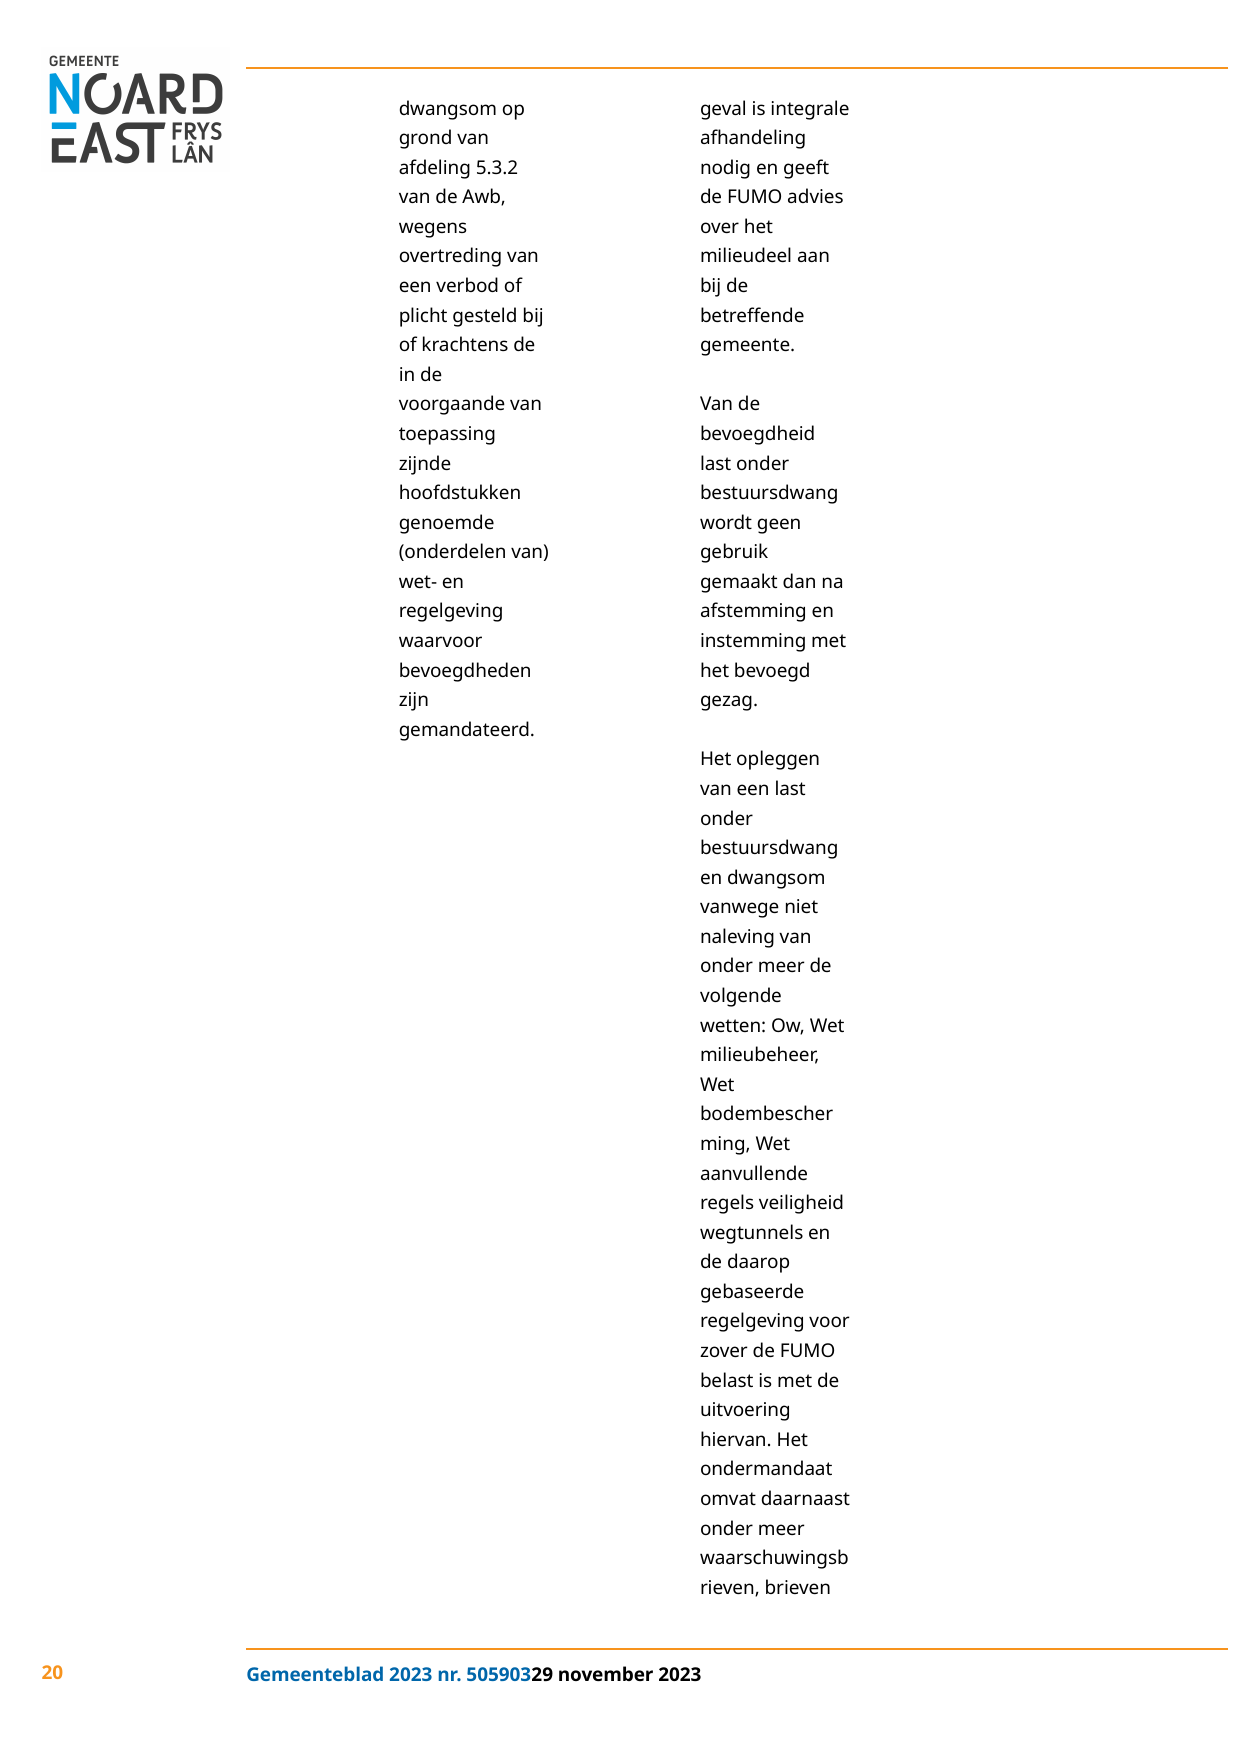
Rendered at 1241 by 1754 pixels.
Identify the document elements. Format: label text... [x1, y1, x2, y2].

table_cell geval is integrale afhandeling nodig en geeft de FUMO advies over het milieudeel aan bij de betreffende gemeente. Van de bevoegdheid last onder bestuursdwang wordt geen gebruik gemaakt dan na afstemming en instemming met het bevoegd gezag. Het opleggen van een last onder bestuursdwang en dwangsom vanwege niet naleving van onder meer de volgende wetten: Ow, Wet milieubeheer, Wet bodembescherming, Wet aanvullende regels veiligheid wegtunnels en de daarop gebaseerde regelgeving voor zover de FUMO belast is met de uitvoering hiervan. Het ondermandaat omvat daarnaast onder meer waarschuwingsbrieven, brieven [700, 95, 850, 1600]
table_cell [850, 95, 1152, 1600]
table_cell [549, 95, 700, 1600]
table_cell [248, 95, 398, 1600]
picture [41, 47, 231, 172]
table_cell dwangsom op grond van afdeling 5.3.2 van de Awb, wegens overtreding van een verbod of plicht gesteld bij of krachtens de in de voorgaande van toepassing zijnde hoofdstukken genoemde (onderdelen van) wet- en regelgeving waarvoor bevoegdheden zijn gemandateerd. [399, 95, 549, 1600]
